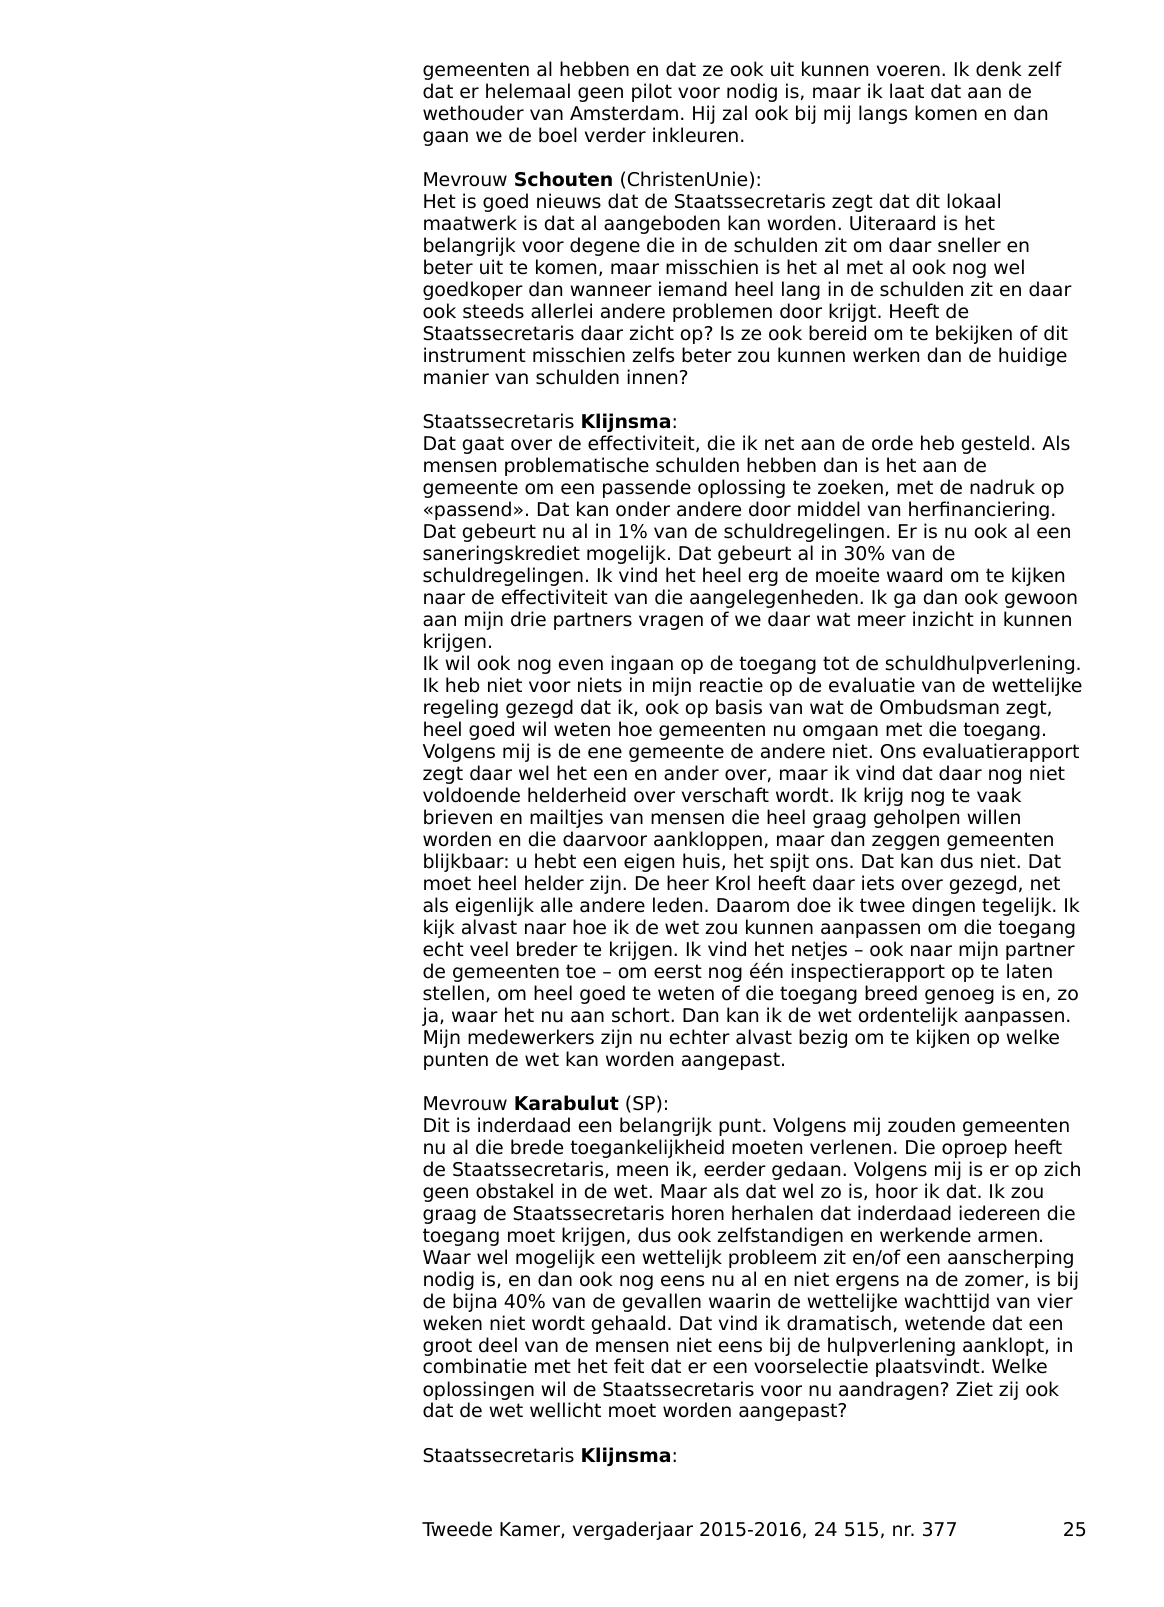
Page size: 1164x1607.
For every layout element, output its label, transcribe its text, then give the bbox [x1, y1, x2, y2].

text Dit is inderdaad een belangrijk punt. Volgens mij zouden gemeenten nu al die brede toegankelijkheid moeten verlenen. Die oproep heeft de Staatssecretaris, meen ik, eerder gedaan. Volgens mij is er op zich geen obstakel in de wet. Maar als dat wel zo is, hoor ik dat. Ik zou graag de Staatssecretaris horen herhalen dat inderdaad iedereen die toegang moet krijgen, dus ook zelfstandigen en werkende armen. [422, 1115, 1087, 1247]
text Staatssecretaris Klijnsma: [422, 411, 1087, 433]
text Staatssecretaris Klijnsma: [422, 1444, 1087, 1467]
text gemeenten al hebben en dat ze ook uit kunnen voeren. Ik denk zelf dat er helemaal geen pilot voor nodig is, maar ik laat dat aan de wethouder van Amsterdam. Hij zal ook bij mij langs komen en dan gaan we de boel verder inkleuren. [422, 59, 1087, 147]
text Ik wil ook nog even ingaan op de toegang tot de schuldhulpverlening. Ik heb niet voor niets in mijn reactie op de evaluatie van de wettelijke regeling gezegd dat ik, ook op basis van wat de Ombudsman zegt, heel goed wil weten hoe gemeenten nu omgaan met die toegang. Volgens mij is de ene gemeente de andere niet. Ons evaluatierapport zegt daar wel het een en ander over, maar ik vind dat daar nog niet voldoende helderheid over verschaft wordt. Ik krijg nog te vaak brieven en mailtjes van mensen die heel graag geholpen willen worden en die daarvoor aankloppen, maar dan zeggen gemeenten blijkbaar: u hebt een eigen huis, het spijt ons. Dat kan dus niet. Dat moet heel helder zijn. De heer Krol heeft daar iets over gezegd, net als eigenlijk alle andere leden. Daarom doe ik twee dingen tegelijk. Ik kijk alvast naar hoe ik de wet zou kunnen aanpassen om die toegang echt veel breder te krijgen. Ik vind het netjes – ook naar mijn partner de gemeenten toe – om eerst nog één inspectierapport op te laten stellen, om heel goed te weten of die toegang breed genoeg is en, zo ja, waar het nu aan schort. Dan kan ik de wet ordentelijk aanpassen. Mijn medewerkers zijn nu echter alvast bezig om te kijken op welke punten de wet kan worden aangepast. [422, 653, 1087, 1071]
text Waar wel mogelijk een wettelijk probleem zit en/of een aanscherping nodig is, en dan ook nog eens nu al en niet ergens na de zomer, is bij de bijna 40% van de gevallen waarin de wettelijke wachttijd van vier weken niet wordt gehaald. Dat vind ik dramatisch, wetende dat een groot deel van de mensen niet eens bij de hulpverlening aanklopt, in combinatie met het feit dat er een voorselectie plaatsvindt. Welke oplossingen wil de Staatssecretaris voor nu aandragen? Ziet zij ook dat de wet wellicht moet worden aangepast? [422, 1247, 1087, 1422]
text Mevrouw Karabulut (SP): [422, 1093, 1087, 1115]
text Dat gaat over de effectiviteit, die ik net aan de orde heb gesteld. Als mensen problematische schulden hebben dan is het aan de gemeente om een passende oplossing te zoeken, met de nadruk op «passend». Dat kan onder andere door middel van herfinanciering. Dat gebeurt nu al in 1% van de schuldregelingen. Er is nu ook al een saneringskrediet mogelijk. Dat gebeurt al in 30% van de schuldregelingen. Ik vind het heel erg de moeite waard om te kijken naar de effectiviteit van die aangelegenheden. Ik ga dan ook gewoon aan mijn drie partners vragen of we daar wat meer inzicht in kunnen krijgen. [422, 433, 1087, 653]
text Het is goed nieuws dat de Staatssecretaris zegt dat dit lokaal maatwerk is dat al aangeboden kan worden. Uiteraard is het belangrijk voor degene die in de schulden zit om daar sneller en beter uit te komen, maar misschien is het al met al ook nog wel goedkoper dan wanneer iemand heel lang in de schulden zit en daar ook steeds allerlei andere problemen door krijgt. Heeft de Staatssecretaris daar zicht op? Is ze ook bereid om te bekijken of dit instrument misschien zelfs beter zou kunnen werken dan de huidige manier van schulden innen? [422, 191, 1087, 389]
text Mevrouw Schouten (ChristenUnie): [422, 169, 1087, 191]
